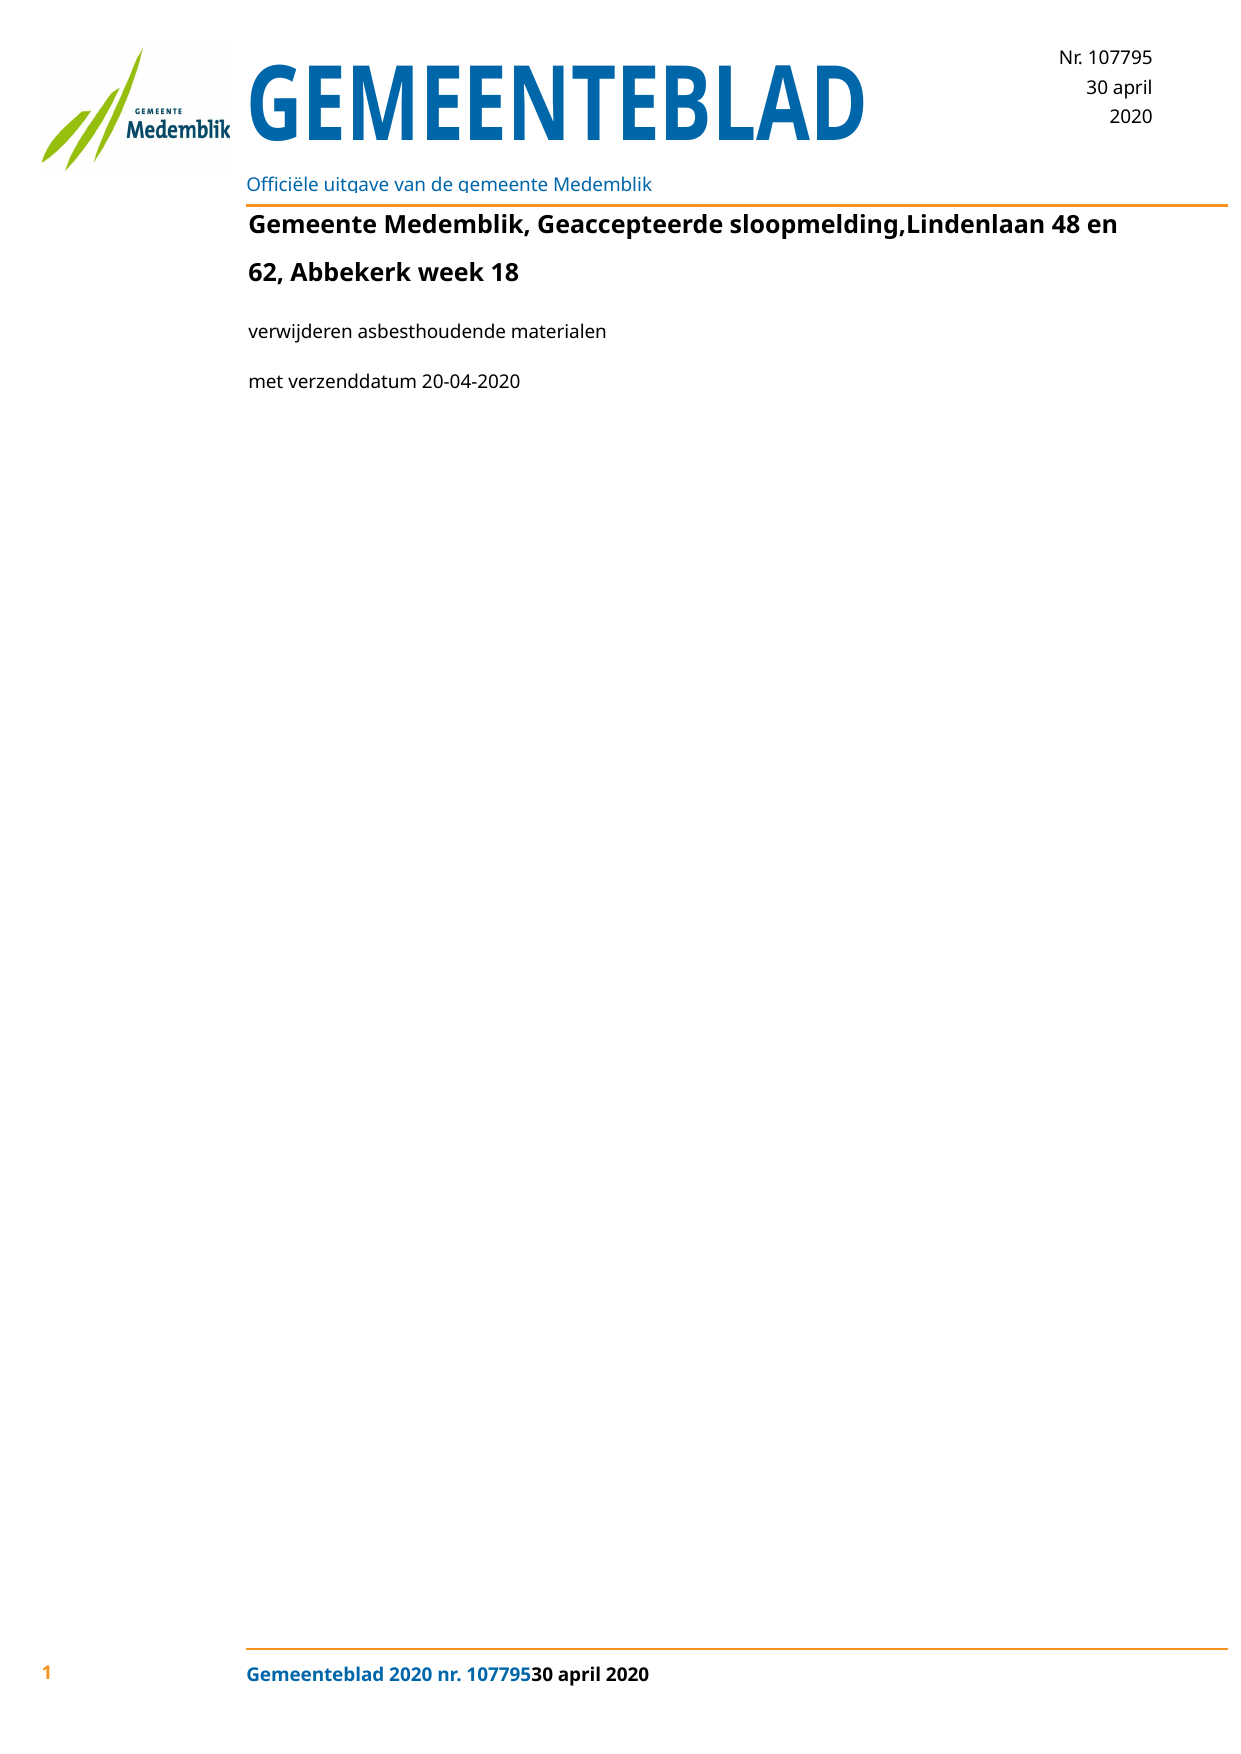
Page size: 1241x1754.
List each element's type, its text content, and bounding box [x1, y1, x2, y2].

text met verzenddatum 20-04-2020 [248, 368, 1152, 394]
text verwijderen asbesthoudende materialen [248, 318, 1152, 344]
text Gemeente Medemblik, Geaccepteerde sloopmelding,Lindenlaan 48 en 62, Abbekerk week 18 [248, 207, 1152, 288]
picture [41, 47, 231, 172]
